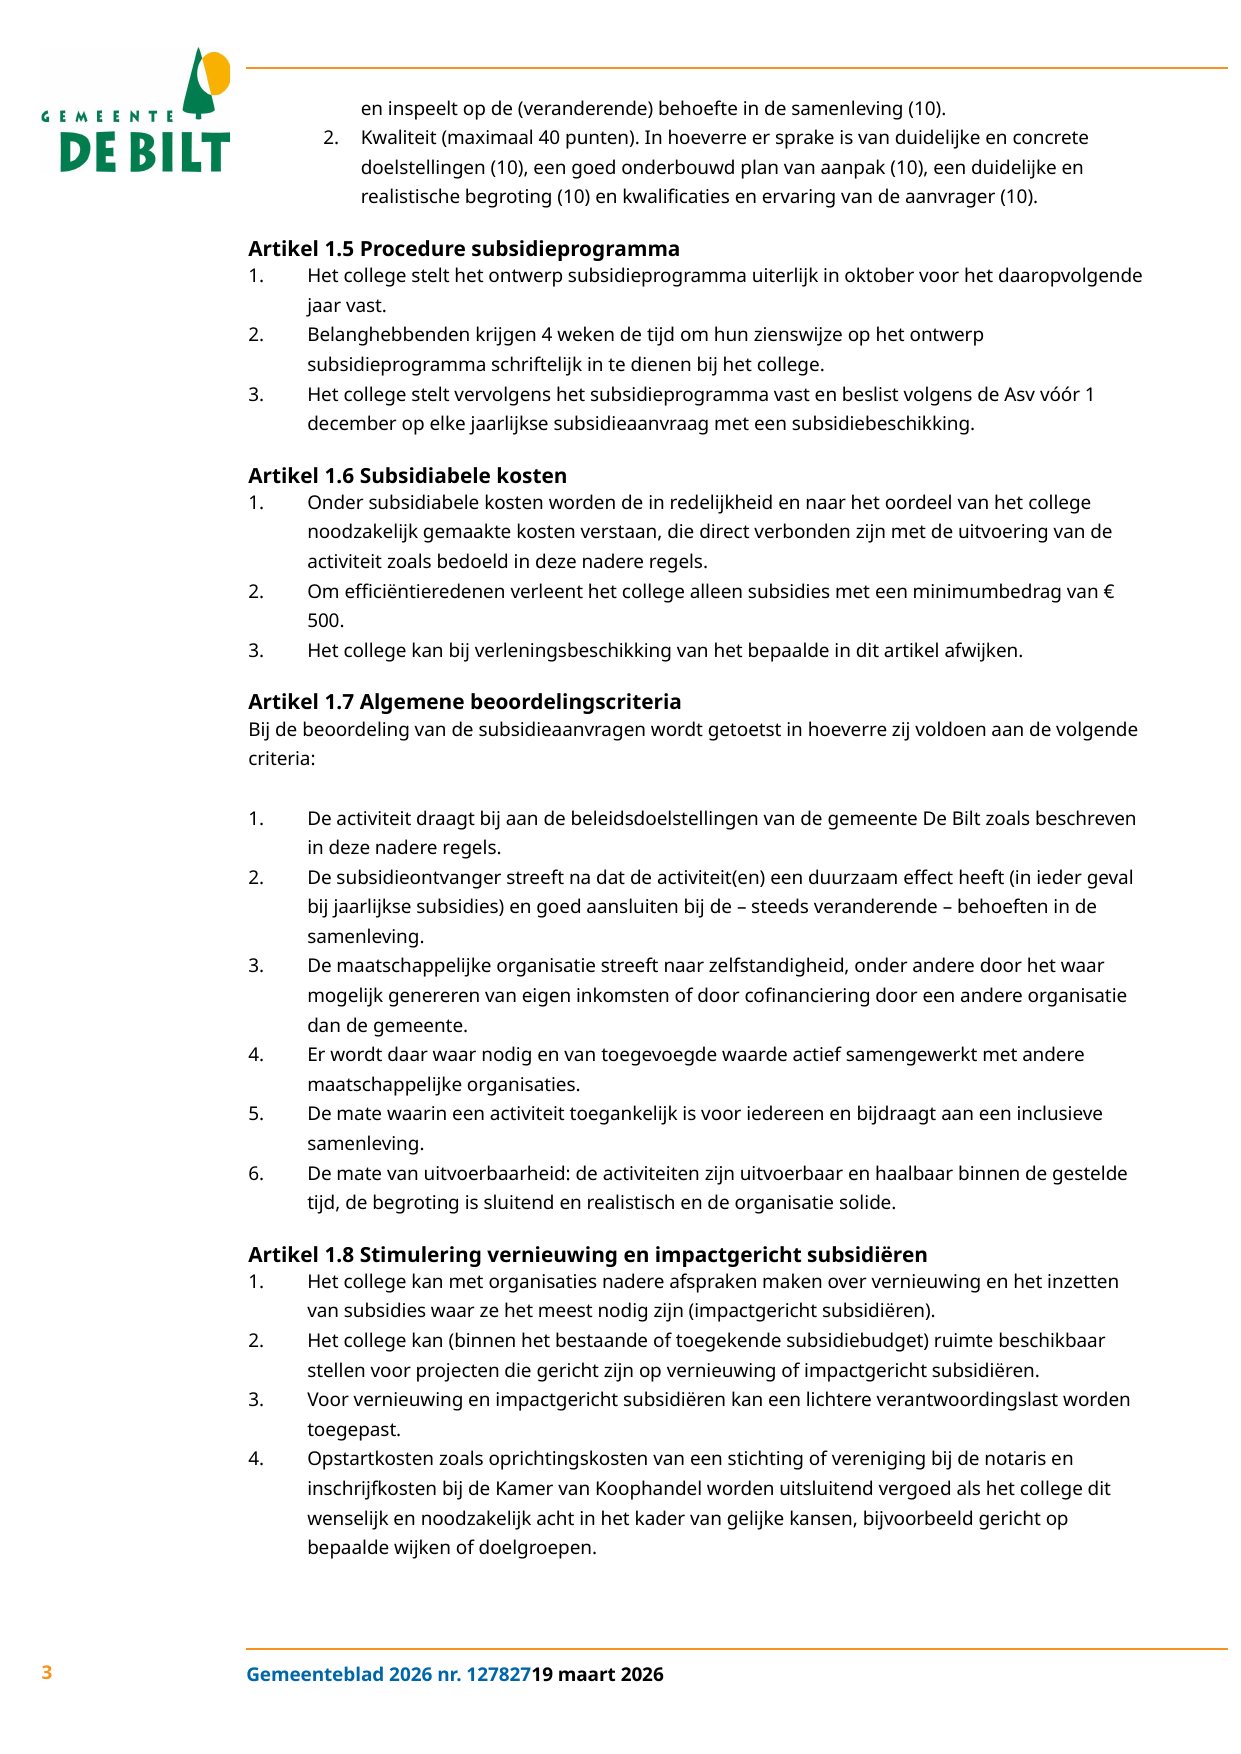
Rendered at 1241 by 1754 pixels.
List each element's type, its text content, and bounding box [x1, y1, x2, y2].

list De maatschappelijke organisatie streeft naar zelfstandigheid, onder andere door het waar mogelijk genereren van eigen inkomsten of door cofinanciering door een andere organisatie dan de gemeente. [248, 953, 1152, 1037]
list De mate van uitvoerbaarheid: de activiteiten zijn uitvoerbaar en haalbaar binnen de gestelde tijd, de begroting is sluitend en realistisch en de organisatie solide. [248, 1160, 1152, 1215]
list Belanghebbenden krijgen 4 weken de tijd om hun zienswijze op het ontwerp subsidieprogramma schriftelijk in te dienen bij het college. [248, 322, 1152, 377]
list De mate waarin een activiteit toegankelijk is voor iedereen en bijdraagt aan een inclusieve samenleving. [248, 1101, 1152, 1156]
list Voor vernieuwing en impactgericht subsidiëren kan een lichtere verantwoordingslast worden toegepast. [248, 1386, 1152, 1442]
list Om efficiëntieredenen verleent het college alleen subsidies met een minimumbedrag van € 500. [248, 578, 1152, 633]
list Het college kan met organisaties nadere afspraken maken over vernieuwing en het inzetten van subsidies waar ze het meest nodig zijn (impactgericht subsidiëren). [248, 1268, 1152, 1323]
text Bij de beoordeling van de subsidieaanvragen wordt getoetst in hoeverre zij voldoen aan de volgende criteria: [248, 716, 1152, 771]
list De activiteit draagt bij aan de beleidsdoelstellingen van de gemeente De Bilt zoals beschreven in deze nadere regels. [248, 805, 1152, 860]
list Het college kan (binnen het bestaande of toegekende subsidiebudget) ruimte beschikbaar stellen voor projecten die gericht zijn op vernieuwing of impactgericht subsidiëren. [248, 1327, 1152, 1383]
text Artikel 1.8 Stimulering vernieuwing en impactgericht subsidiëren [248, 1240, 1152, 1268]
list De subsidieontvanger streeft na dat de activiteit(en) een duurzaam effect heeft (in ieder geval bij jaarlijkse subsidies) en goed aansluiten bij de – steeds veranderende – behoeften in de samenleving. [248, 864, 1152, 949]
list Kwaliteit (maximaal 40 punten). In hoeverre er sprake is van duidelijke en concrete doelstellingen (10), een goed onderbouwd plan van aanpak (10), een duidelijke en realistische begroting (10) en kwalificaties en ervaring van de aanvrager (10). [323, 124, 1152, 209]
text Artikel 1.7 Algemene beoordelingscriteria [248, 687, 1152, 716]
picture [41, 47, 231, 172]
list en inspeelt op de (veranderende) behoefte in de samenleving (10). [323, 95, 1152, 121]
text Artikel 1.5 Procedure subsidieprogramma [248, 234, 1152, 262]
list Het college stelt het ontwerp subsidieprogramma uiterlijk in oktober voor het daaropvolgende jaar vast. [248, 262, 1152, 318]
text Artikel 1.6 Subsidiabele kosten [248, 461, 1152, 489]
list Het college stelt vervolgens het subsidieprogramma vast en beslist volgens de Asv vóór 1 december op elke jaarlijkse subsidieaanvraag met een subsidiebeschikking. [248, 381, 1152, 436]
list Opstartkosten zoals oprichtingskosten van een stichting of vereniging bij de notaris en inschrijfkosten bij de Kamer van Koophandel worden uitsluitend vergoed als het college dit wenselijk en noodzakelijk acht in het kader van gelijke kansen, bijvoorbeeld gericht op bepaalde wijken of doelgroepen. [248, 1446, 1152, 1560]
list Onder subsidiabele kosten worden de in redelijkheid en naar het oordeel van het college noodzakelijk gemaakte kosten verstaan, die direct verbonden zijn met de uitvoering van de activiteit zoals bedoeld in deze nadere regels. [248, 489, 1152, 574]
list Het college kan bij verleningsbeschikking van het bepaalde in dit artikel afwijken. [248, 637, 1152, 663]
list Er wordt daar waar nodig en van toegevoegde waarde actief samengewerkt met andere maatschappelijke organisaties. [248, 1041, 1152, 1097]
